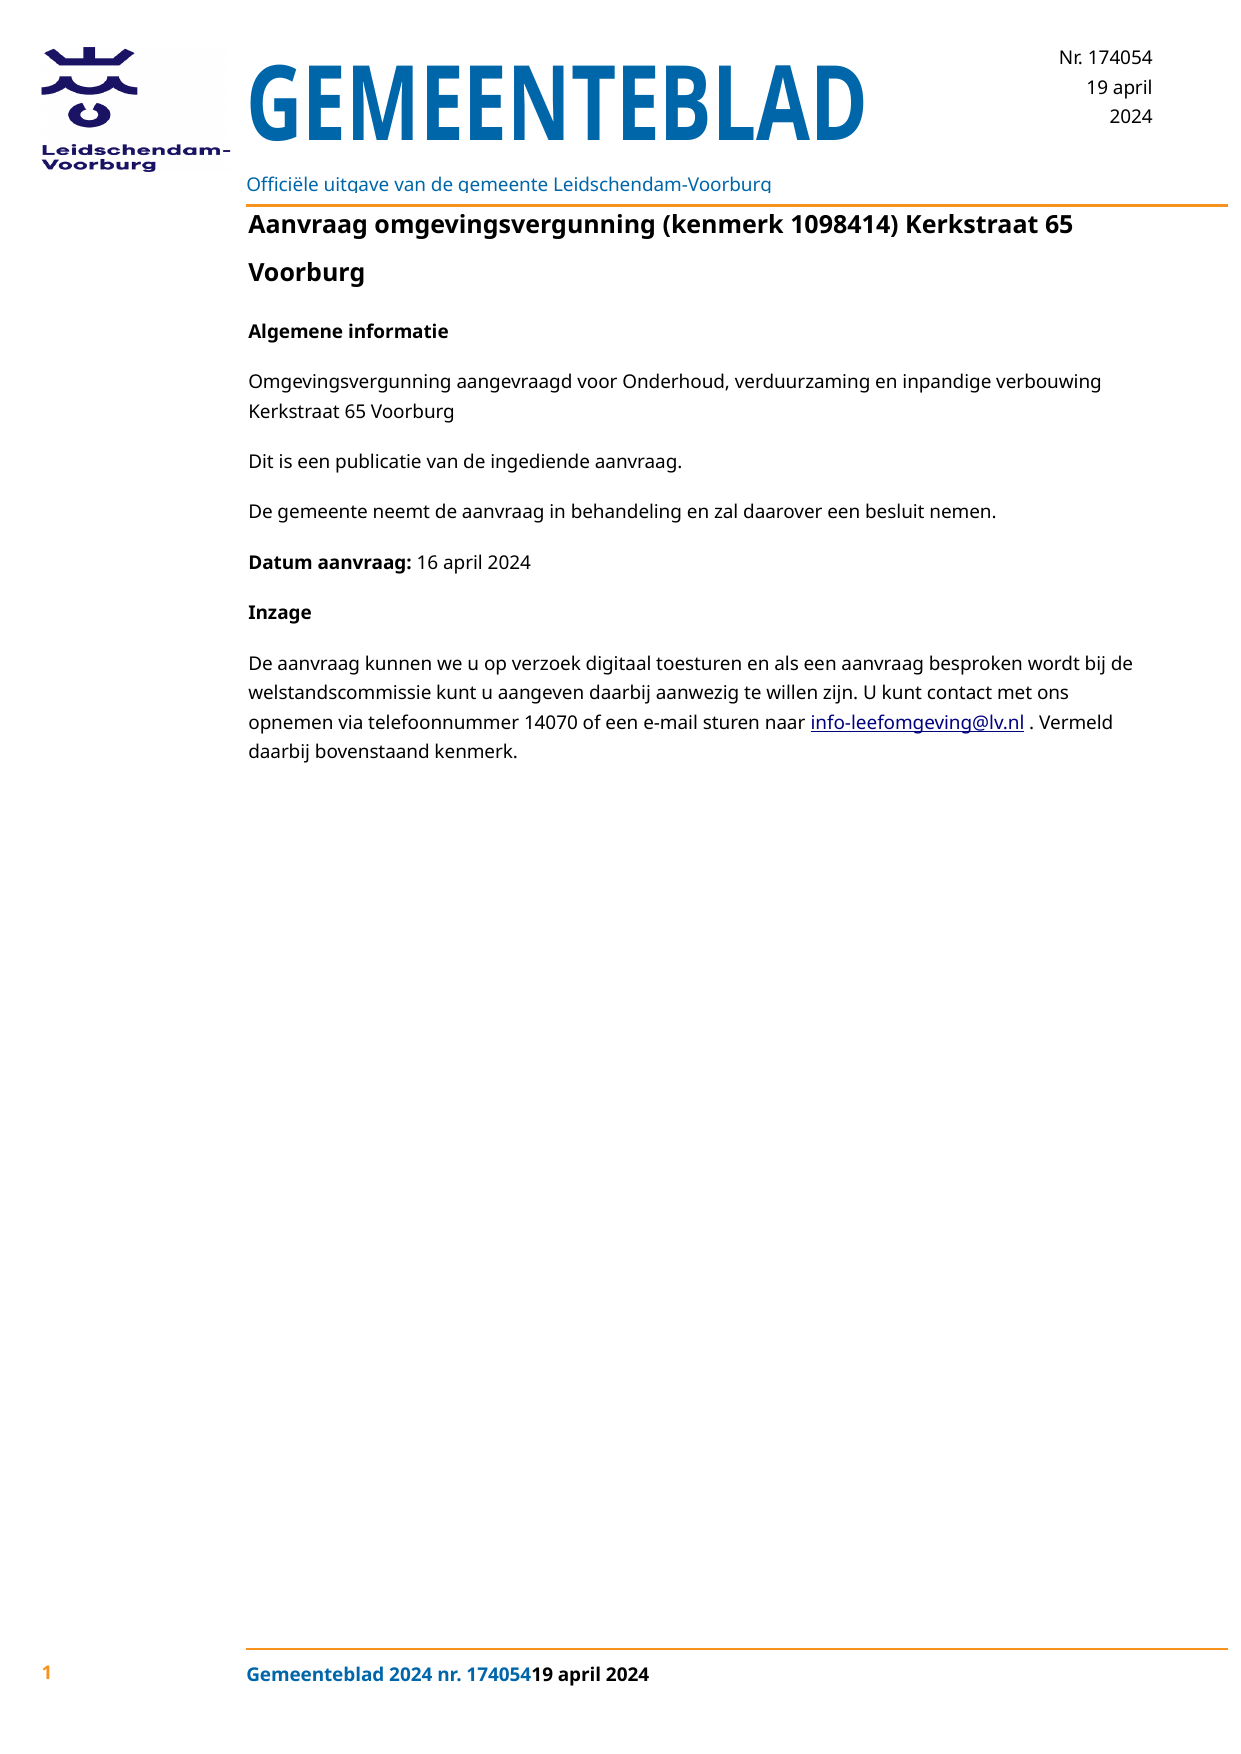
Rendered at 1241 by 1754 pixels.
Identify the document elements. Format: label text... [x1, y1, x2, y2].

text De gemeente neemt de aanvraag in behandeling en zal daarover een besluit nemen. [248, 499, 1152, 524]
text Datum aanvraag: 16 april 2024 [248, 549, 1152, 575]
text Dit is een publicatie van de ingediende aanvraag. [248, 448, 1152, 474]
text Inzage [248, 599, 1152, 625]
text De aanvraag kunnen we u op verzoek digitaal toesturen en als een aanvraag besproken wordt bij de welstandscommissie kunt u aangeven daarbij aanwezig te willen zijn. U kunt contact met ons opnemen via telefoonnummer 14070 of een e-mail sturen naar info-leefomgeving@lv.nl . Vermeld daarbij bovenstaand kenmerk. [248, 650, 1152, 764]
picture [41, 47, 231, 172]
text Algemene informatie [248, 318, 1152, 344]
text Aanvraag omgevingsvergunning (kenmerk 1098414) Kerkstraat 65 Voorburg [248, 207, 1152, 288]
text Omgevingsvergunning aangevraagd voor Onderhoud, verduurzaming en inpandige verbouwing Kerkstraat 65 Voorburg [248, 368, 1152, 424]
